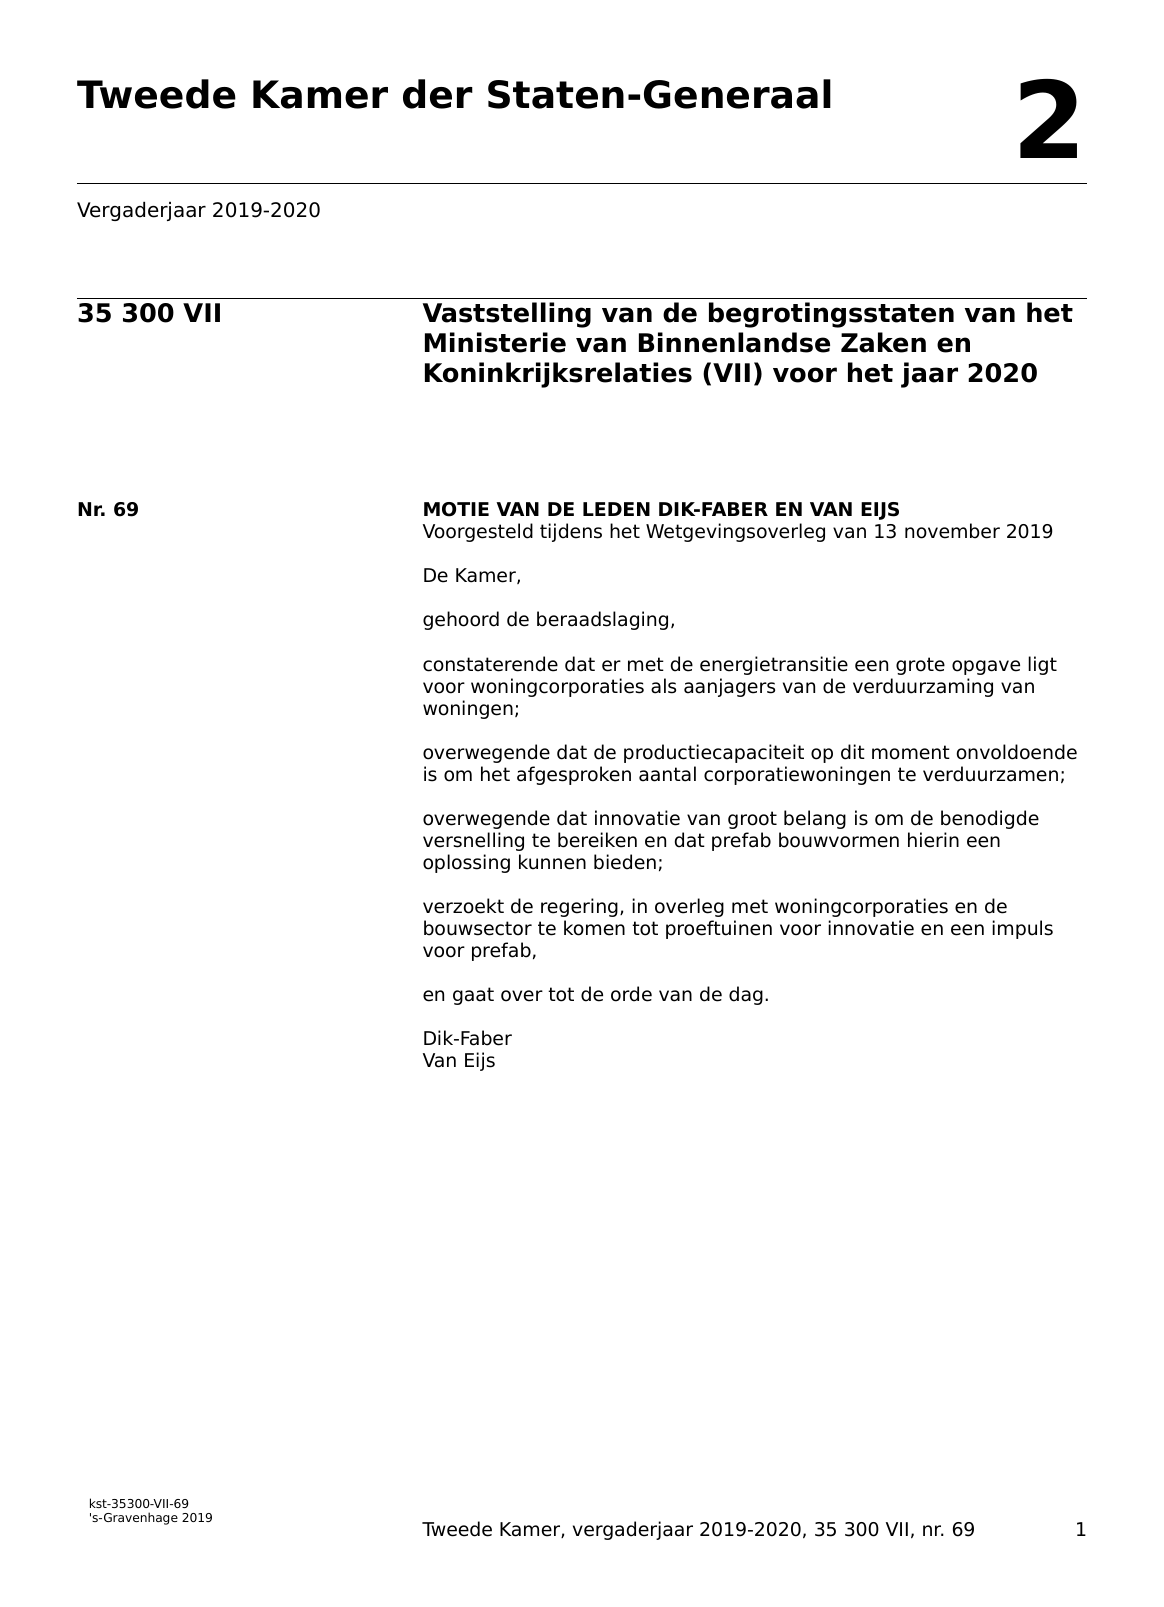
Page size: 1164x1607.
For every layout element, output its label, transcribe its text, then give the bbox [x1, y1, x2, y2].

text kst-35300-VII-69 [88, 1497, 323, 1511]
text overwegende dat de productiecapaciteit op dit moment onvoldoende is om het afgesproken aantal corporatiewoningen te verduurzamen; [422, 742, 1087, 786]
text gehoord de beraadslaging, [422, 609, 1087, 631]
text overwegende dat innovatie van groot belang is om de benodigde versnelling te bereiken en dat prefab bouwvormen hierin een oplossing kunnen bieden; [422, 808, 1087, 874]
text constaterende dat er met de energietransitie een grote opgave ligt voor woningcorporaties als aanjagers van de verduurzaming van woningen; [422, 653, 1087, 719]
subtitle 35 300 VII Vaststelling van de begrotingsstaten van het Ministerie van Binnenlandse Zaken en Koninkrijksrelaties (VII) voor het jaar 2020 [77, 299, 1087, 388]
text en gaat over tot de orde van de dag. [422, 984, 1087, 1006]
table_header Tweede Kamer der Staten-Generaal [77, 59, 886, 183]
table_cell Vergaderjaar 2019-2020 [77, 184, 1087, 298]
text 's-Gravenhage 2019 [88, 1511, 323, 1525]
text verzoekt de regering, in overleg met woningcorporaties en de bouwsector te komen tot proeftuinen voor innovatie en een impuls voor prefab, [422, 896, 1087, 962]
text Van Eijs [422, 1050, 1087, 1072]
table_header 2 [886, 59, 1087, 183]
text Voorgesteld tijdens het Wetgevingsoverleg van 13 november 2019 [422, 521, 1087, 543]
text Dik-Faber [422, 1028, 1087, 1050]
subtitle Nr. 69 MOTIE VAN DE LEDEN DIK-FABER EN VAN EIJS [77, 499, 1087, 521]
text De Kamer, [422, 565, 1087, 587]
